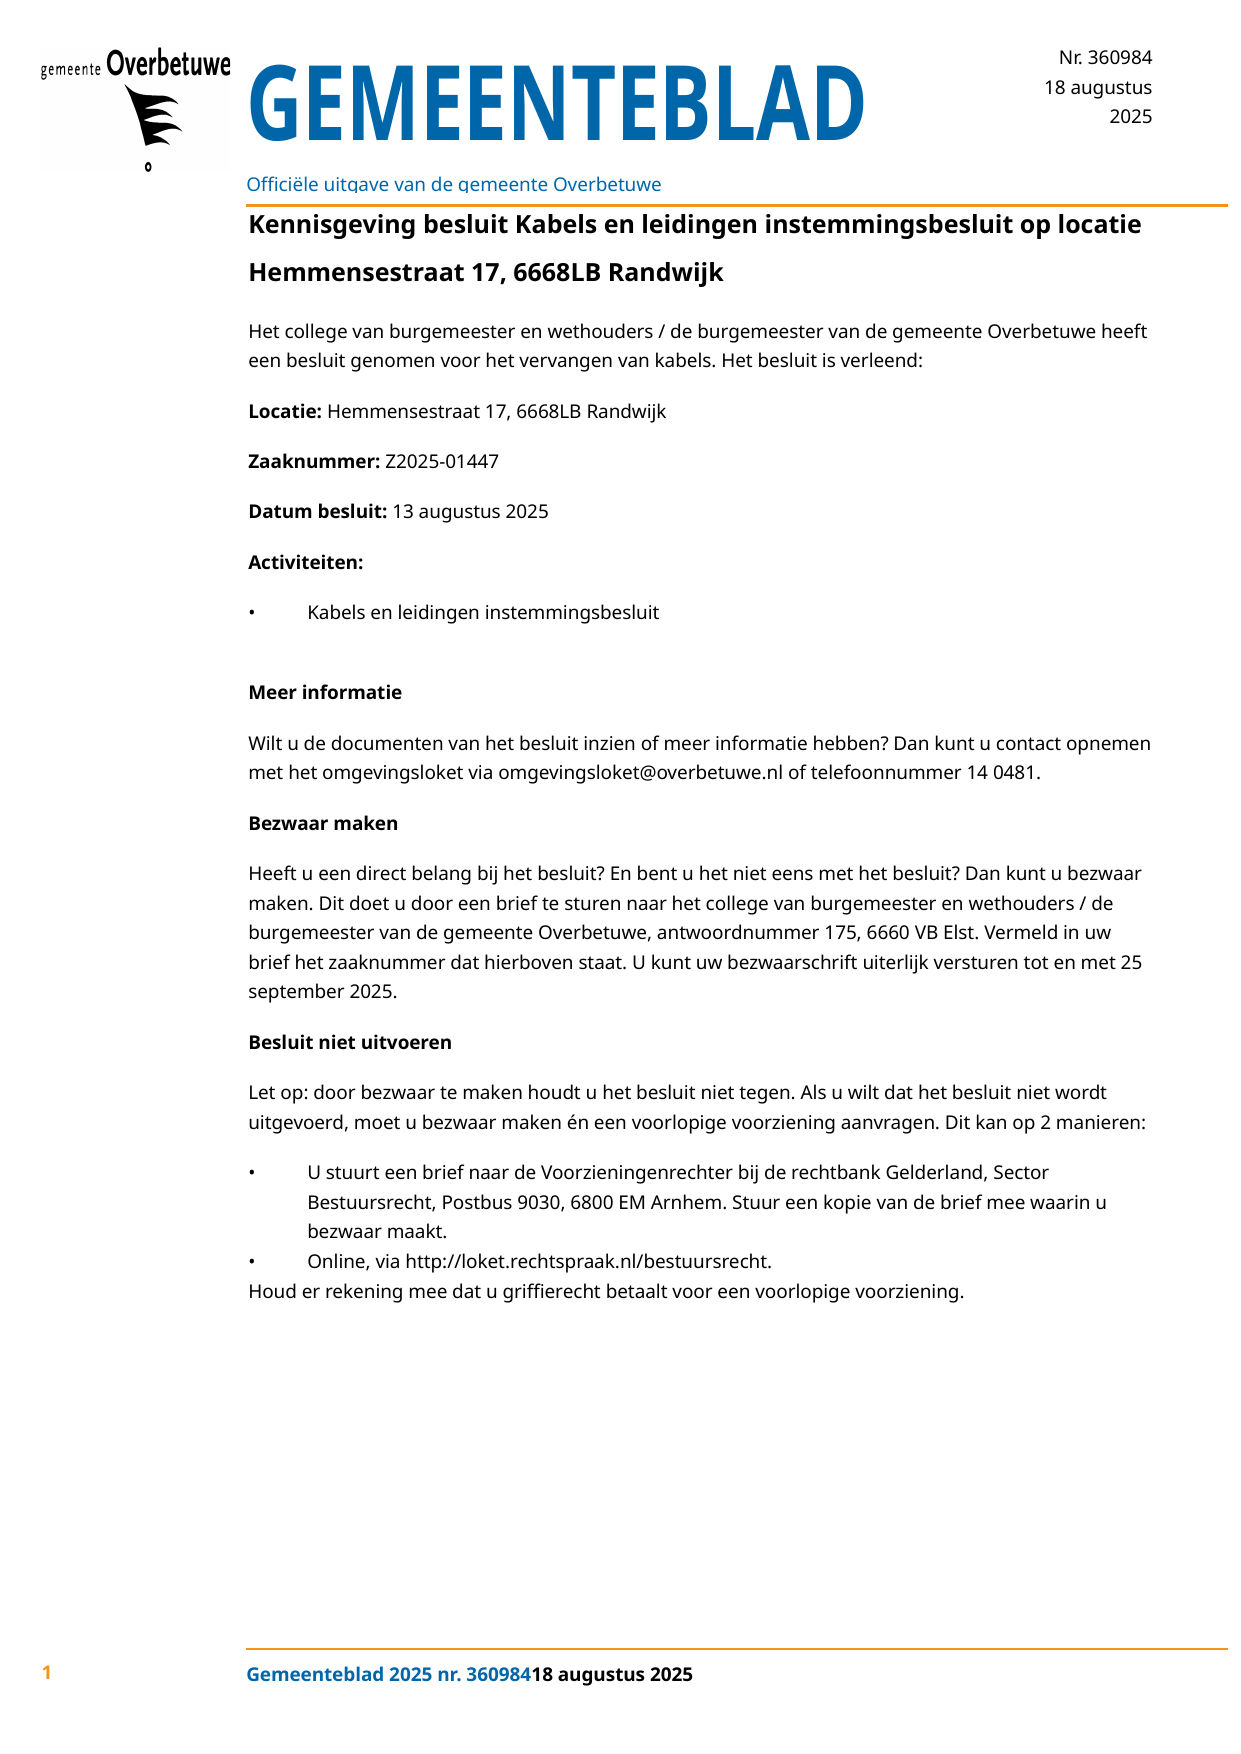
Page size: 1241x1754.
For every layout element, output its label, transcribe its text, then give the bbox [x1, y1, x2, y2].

text Activiteiten: [248, 549, 1152, 575]
list U stuurt een brief naar de Voorzieningenrechter bij de rechtbank Gelderland, Sector Bestuursrecht, Postbus 9030, 6800 EM Arnhem. Stuur een kopie van de brief mee waarin u bezwaar maakt. [248, 1159, 1152, 1244]
text Houd er rekening mee dat u griffierecht betaalt voor een voorlopige voorziening. [248, 1278, 1152, 1304]
text Locatie: Hemmensestraat 17, 6668LB Randwijk [248, 398, 1152, 424]
list Online, via http://loket.rechtspraak.nl/bestuursrecht. [248, 1248, 1152, 1274]
text Bezwaar maken [248, 810, 1152, 836]
picture [41, 47, 231, 172]
text Besluit niet uitvoeren [248, 1029, 1152, 1055]
text Let op: door bezwaar te maken houdt u het besluit niet tegen. Als u wilt dat het besluit niet wordt uitgevoerd, moet u bezwaar maken én een voorlopige voorziening aanvragen. Dit kan op 2 manieren: [248, 1079, 1152, 1135]
text Meer informatie [248, 679, 1152, 705]
list Kabels en leidingen instemmingsbesluit [248, 599, 1152, 625]
text Kennisgeving besluit Kabels en leidingen instemmingsbesluit op locatie Hemmensestraat 17, 6668LB Randwijk [248, 207, 1152, 288]
text Zaaknummer: Z2025-01447 [248, 448, 1152, 474]
text Datum besluit: 13 augustus 2025 [248, 499, 1152, 524]
text Heeft u een direct belang bij het besluit? En bent u het niet eens met het besluit? Dan kunt u bezwaar maken. Dit doet u door een brief te sturen naar het college van burgemeester en wethouders / de burgemeester van de gemeente Overbetuwe, antwoordnummer 175, 6660 VB Elst. Vermeld in uw brief het zaaknummer dat hierboven staat. U kunt uw bezwaarschrift uiterlijk versturen tot en met 25 september 2025. [248, 860, 1152, 1004]
text Wilt u de documenten van het besluit inzien of meer informatie hebben? Dan kunt u contact opnemen met het omgevingsloket via omgevingsloket@overbetuwe.nl of telefoonnummer 14 0481. [248, 730, 1152, 785]
text Het college van burgemeester en wethouders / de burgemeester van de gemeente Overbetuwe heeft een besluit genomen voor het vervangen van kabels. Het besluit is verleend: [248, 318, 1152, 373]
